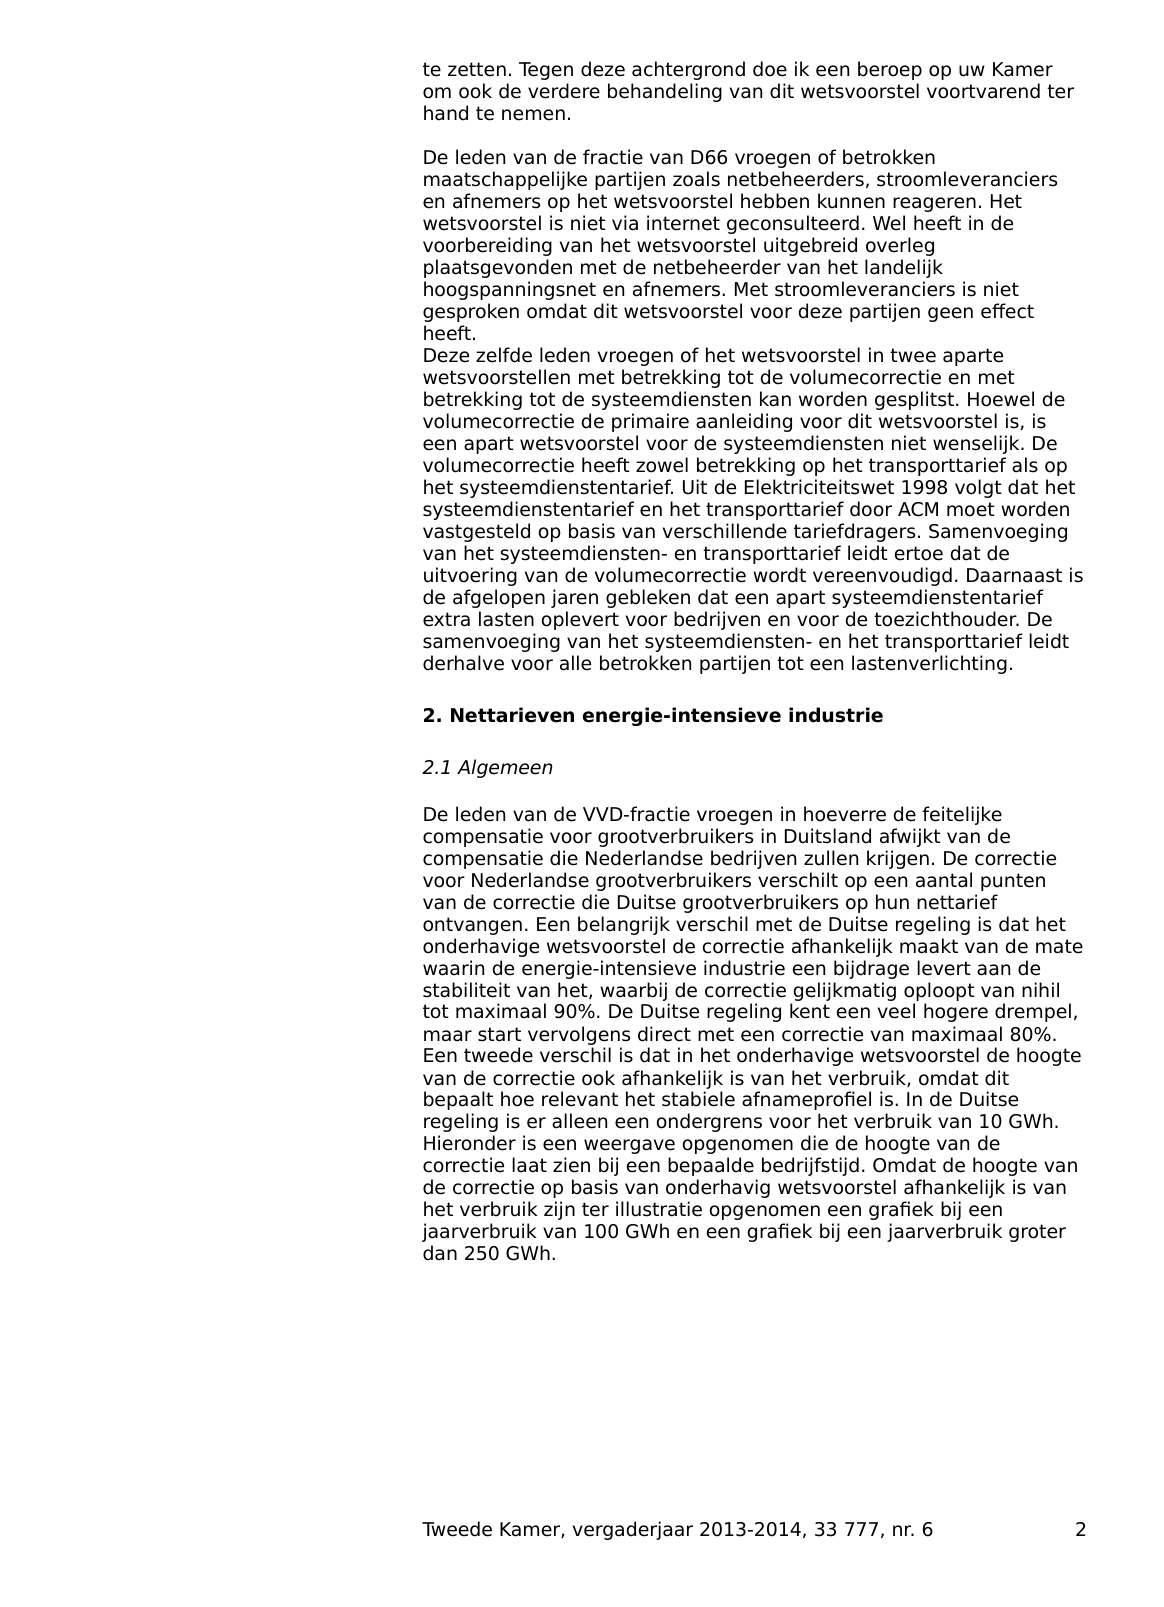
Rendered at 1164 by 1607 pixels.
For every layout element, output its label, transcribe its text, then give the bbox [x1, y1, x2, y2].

subtitle 2. Nettarieven energie-intensieve industrie [422, 705, 1087, 727]
text Deze zelfde leden vroegen of het wetsvoorstel in twee aparte wetsvoorstellen met betrekking tot de volumecorrectie en met betrekking tot de systeemdiensten kan worden gesplitst. Hoewel de volumecorrectie de primaire aanleiding voor dit wetsvoorstel is, is een apart wetsvoorstel voor de systeemdiensten niet wenselijk. De volumecorrectie heeft zowel betrekking op het transporttarief als op het systeemdienstentarief. Uit de Elektriciteitswet 1998 volgt dat het systeemdienstentarief en het transporttarief door ACM moet worden vastgesteld op basis van verschillende tariefdragers. Samenvoeging van het systeemdiensten- en transporttarief leidt ertoe dat de uitvoering van de volumecorrectie wordt vereenvoudigd. Daarnaast is de afgelopen jaren gebleken dat een apart systeemdienstentarief extra lasten oplevert voor bedrijven en voor de toezichthouder. De samenvoeging van het systeemdiensten- en het transporttarief leidt derhalve voor alle betrokken partijen tot een lastenverlichting. [422, 345, 1087, 675]
subtitle 2.1 Algemeen [422, 757, 1087, 779]
text te zetten. Tegen deze achtergrond doe ik een beroep op uw Kamer om ook de verdere behandeling van dit wetsvoorstel voortvarend ter hand te nemen. [422, 59, 1087, 125]
text De leden van de VVD-fractie vroegen in hoeverre de feitelijke compensatie voor grootverbruikers in Duitsland afwijkt van de compensatie die Nederlandse bedrijven zullen krijgen. De correctie voor Nederlandse grootverbruikers verschilt op een aantal punten van de correctie die Duitse grootverbruikers op hun nettarief ontvangen. Een belangrijk verschil met de Duitse regeling is dat het onderhavige wetsvoorstel de correctie afhankelijk maakt van de mate waarin de energie-intensieve industrie een bijdrage levert aan de stabiliteit van het, waarbij de correctie gelijkmatig oploopt van nihil tot maximaal 90%. De Duitse regeling kent een veel hogere drempel, maar start vervolgens direct met een correctie van maximaal 80%. Een tweede verschil is dat in het onderhavige wetsvoorstel de hoogte van de correctie ook afhankelijk is van het verbruik, omdat dit bepaalt hoe relevant het stabiele afnameprofiel is. In de Duitse regeling is er alleen een ondergrens voor het verbruik van 10 GWh. Hieronder is een weergave opgenomen die de hoogte van de correctie laat zien bij een bepaalde bedrijfstijd. Omdat de hoogte van de correctie op basis van onderhavig wetsvoorstel afhankelijk is van het verbruik zijn ter illustratie opgenomen een grafiek bij een jaarverbruik van 100 GWh en een grafiek bij een jaarverbruik groter dan 250 GWh. [422, 804, 1087, 1265]
text De leden van de fractie van D66 vroegen of betrokken maatschappelijke partijen zoals netbeheerders, stroomleveranciers en afnemers op het wetsvoorstel hebben kunnen reageren. Het wetsvoorstel is niet via internet geconsulteerd. Wel heeft in de voorbereiding van het wetsvoorstel uitgebreid overleg plaatsgevonden met de netbeheerder van het landelijk hoogspanningsnet en afnemers. Met stroomleveranciers is niet gesproken omdat dit wetsvoorstel voor deze partijen geen effect heeft. [422, 147, 1087, 345]
